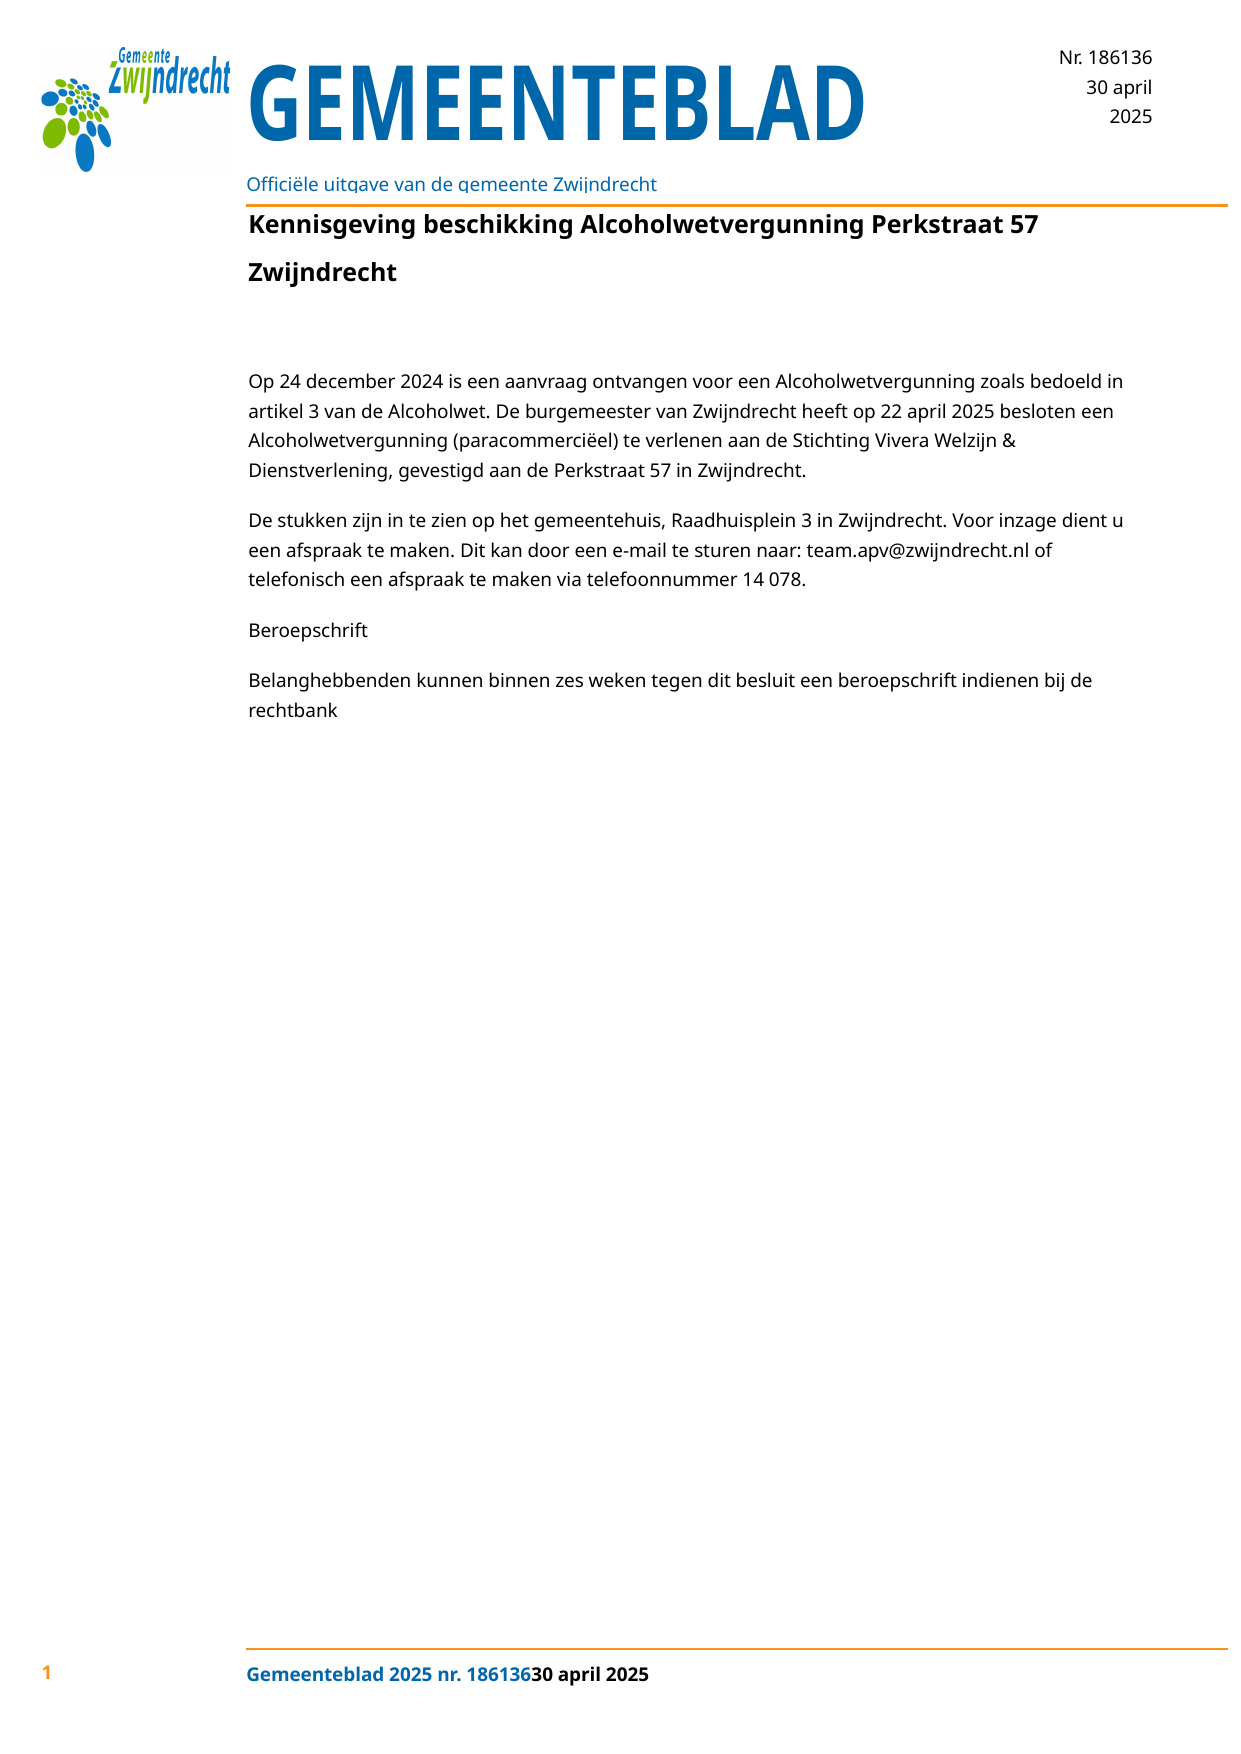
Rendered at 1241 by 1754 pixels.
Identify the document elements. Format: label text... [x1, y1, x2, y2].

text Op 24 december 2024 is een aanvraag ontvangen voor een Alcoholwetvergunning zoals bedoeld in artikel 3 van de Alcoholwet. De burgemeester van Zwijndrecht heeft op 22 april 2025 besloten een Alcoholwetvergunning (paracommerciëel) te verlenen aan de Stichting Vivera Welzijn & Dienstverlening, gevestigd aan de Perkstraat 57 in Zwijndrecht. [248, 368, 1152, 483]
text De stukken zijn in te zien op het gemeentehuis, Raadhuisplein 3 in Zwijndrecht. Voor inzage dient u een afspraak te maken. Dit kan door een e-mail te sturen naar: team.apv@zwijndrecht.nl of telefonisch een afspraak te maken via telefoonnummer 14 078. [248, 507, 1152, 592]
picture [41, 47, 231, 172]
text Beroepschrift [248, 617, 1152, 643]
text Kennisgeving beschikking Alcoholwetvergunning Perkstraat 57 Zwijndrecht [248, 207, 1152, 288]
text Belanghebbenden kunnen binnen zes weken tegen dit besluit een beroepschrift indienen bij de rechtbank [248, 667, 1152, 723]
